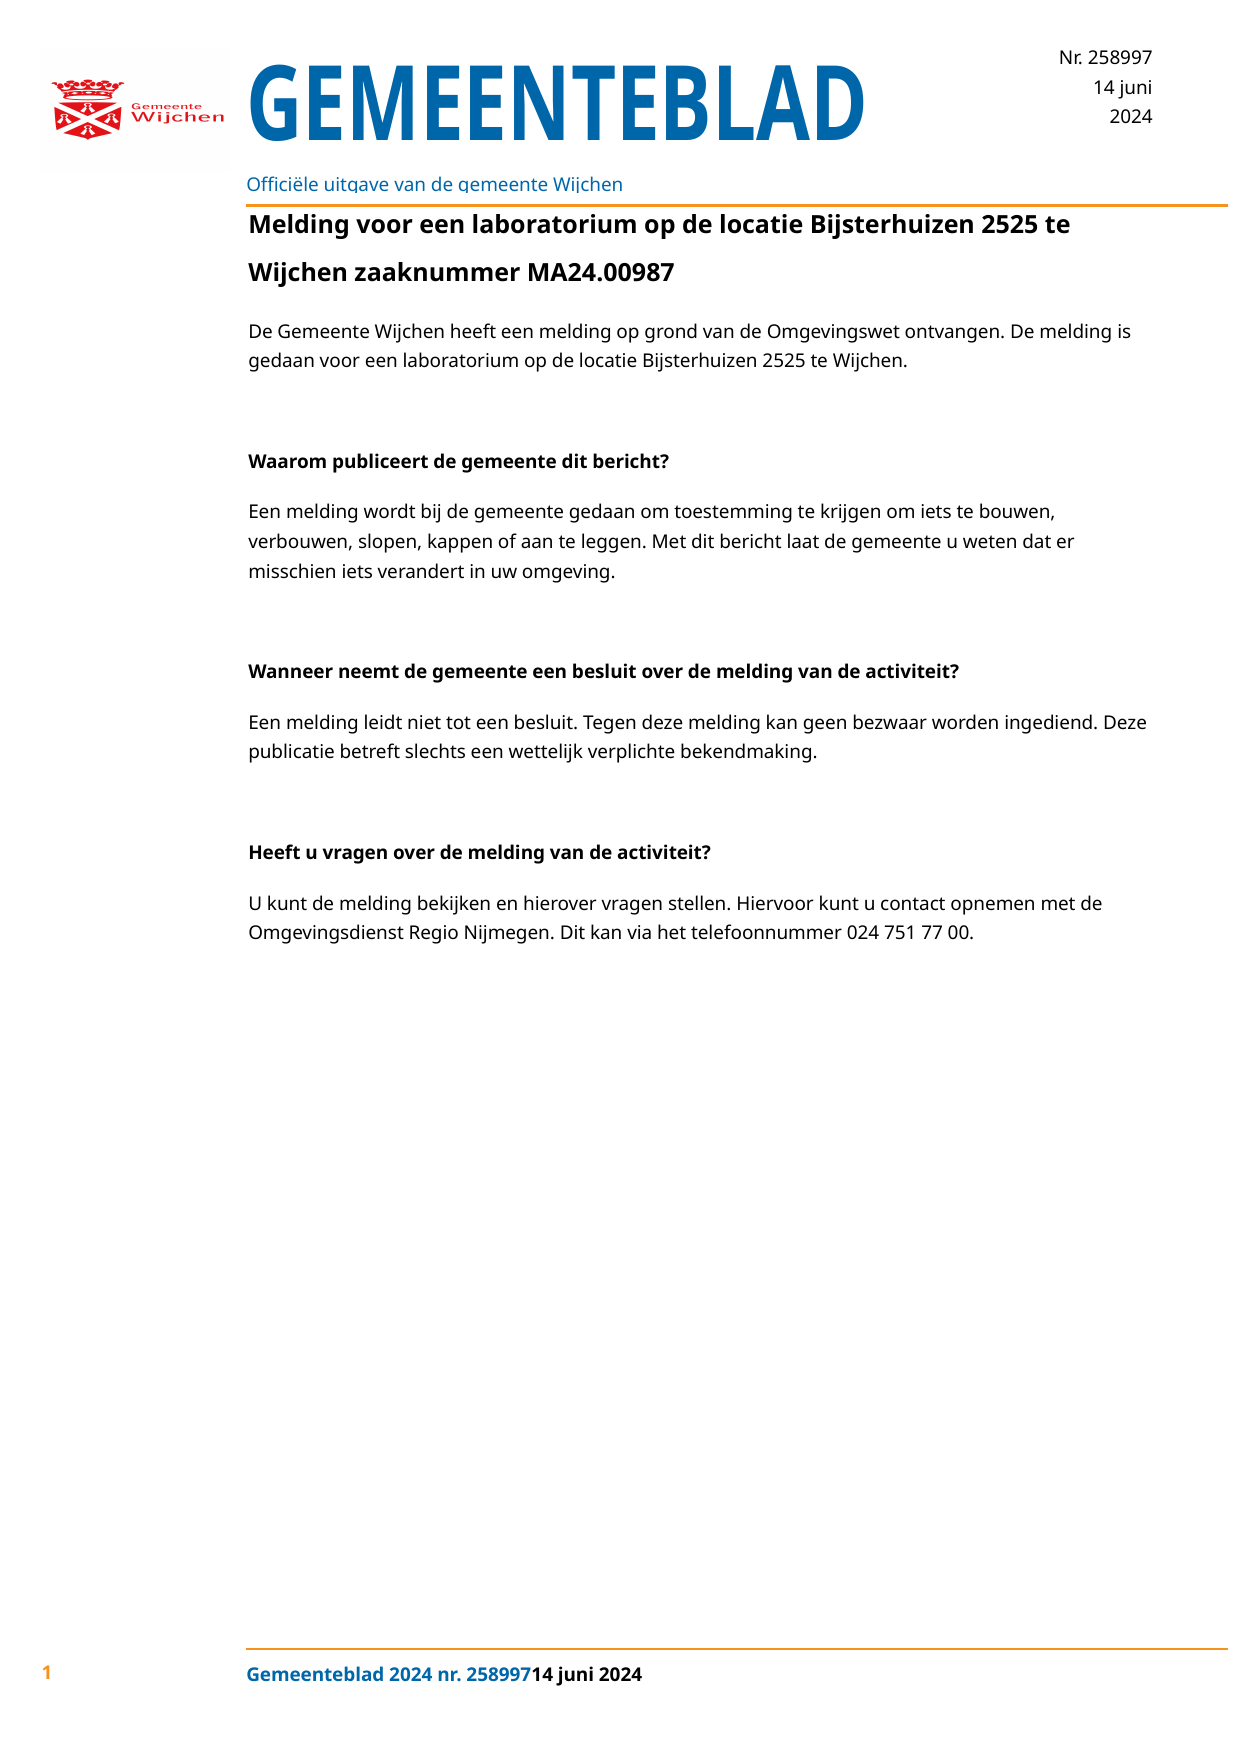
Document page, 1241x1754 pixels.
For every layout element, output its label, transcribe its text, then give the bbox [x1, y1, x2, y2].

text Wanneer neemt de gemeente een besluit over de melding van de activiteit? [248, 659, 1152, 684]
text Waarom publiceert de gemeente dit bericht? [248, 448, 1152, 474]
picture [41, 47, 231, 172]
text Heeft u vragen over de melding van de activiteit? [248, 839, 1152, 865]
text U kunt de melding bekijken en hierover vragen stellen. Hiervoor kunt u contact opnemen met de Omgevingsdienst Regio Nijmegen. Dit kan via het telefoonnummer 024 751 77 00. [248, 890, 1152, 945]
text Een melding wordt bij de gemeente gedaan om toestemming te krijgen om iets te bouwen, verbouwen, slopen, kappen of aan te leggen. Met dit bericht laat de gemeente u weten dat er misschien iets verandert in uw omgeving. [248, 499, 1152, 584]
text Een melding leidt niet tot een besluit. Tegen deze melding kan geen bezwaar worden ingediend. Deze publicatie betreft slechts een wettelijk verplichte bekendmaking. [248, 709, 1152, 764]
text Melding voor een laboratorium op de locatie Bijsterhuizen 2525 te Wijchen zaaknummer MA24.00987 [248, 207, 1152, 288]
text De Gemeente Wijchen heeft een melding op grond van de Omgevingswet ontvangen. De melding is gedaan voor een laboratorium op de locatie Bijsterhuizen 2525 te Wijchen. [248, 318, 1152, 373]
